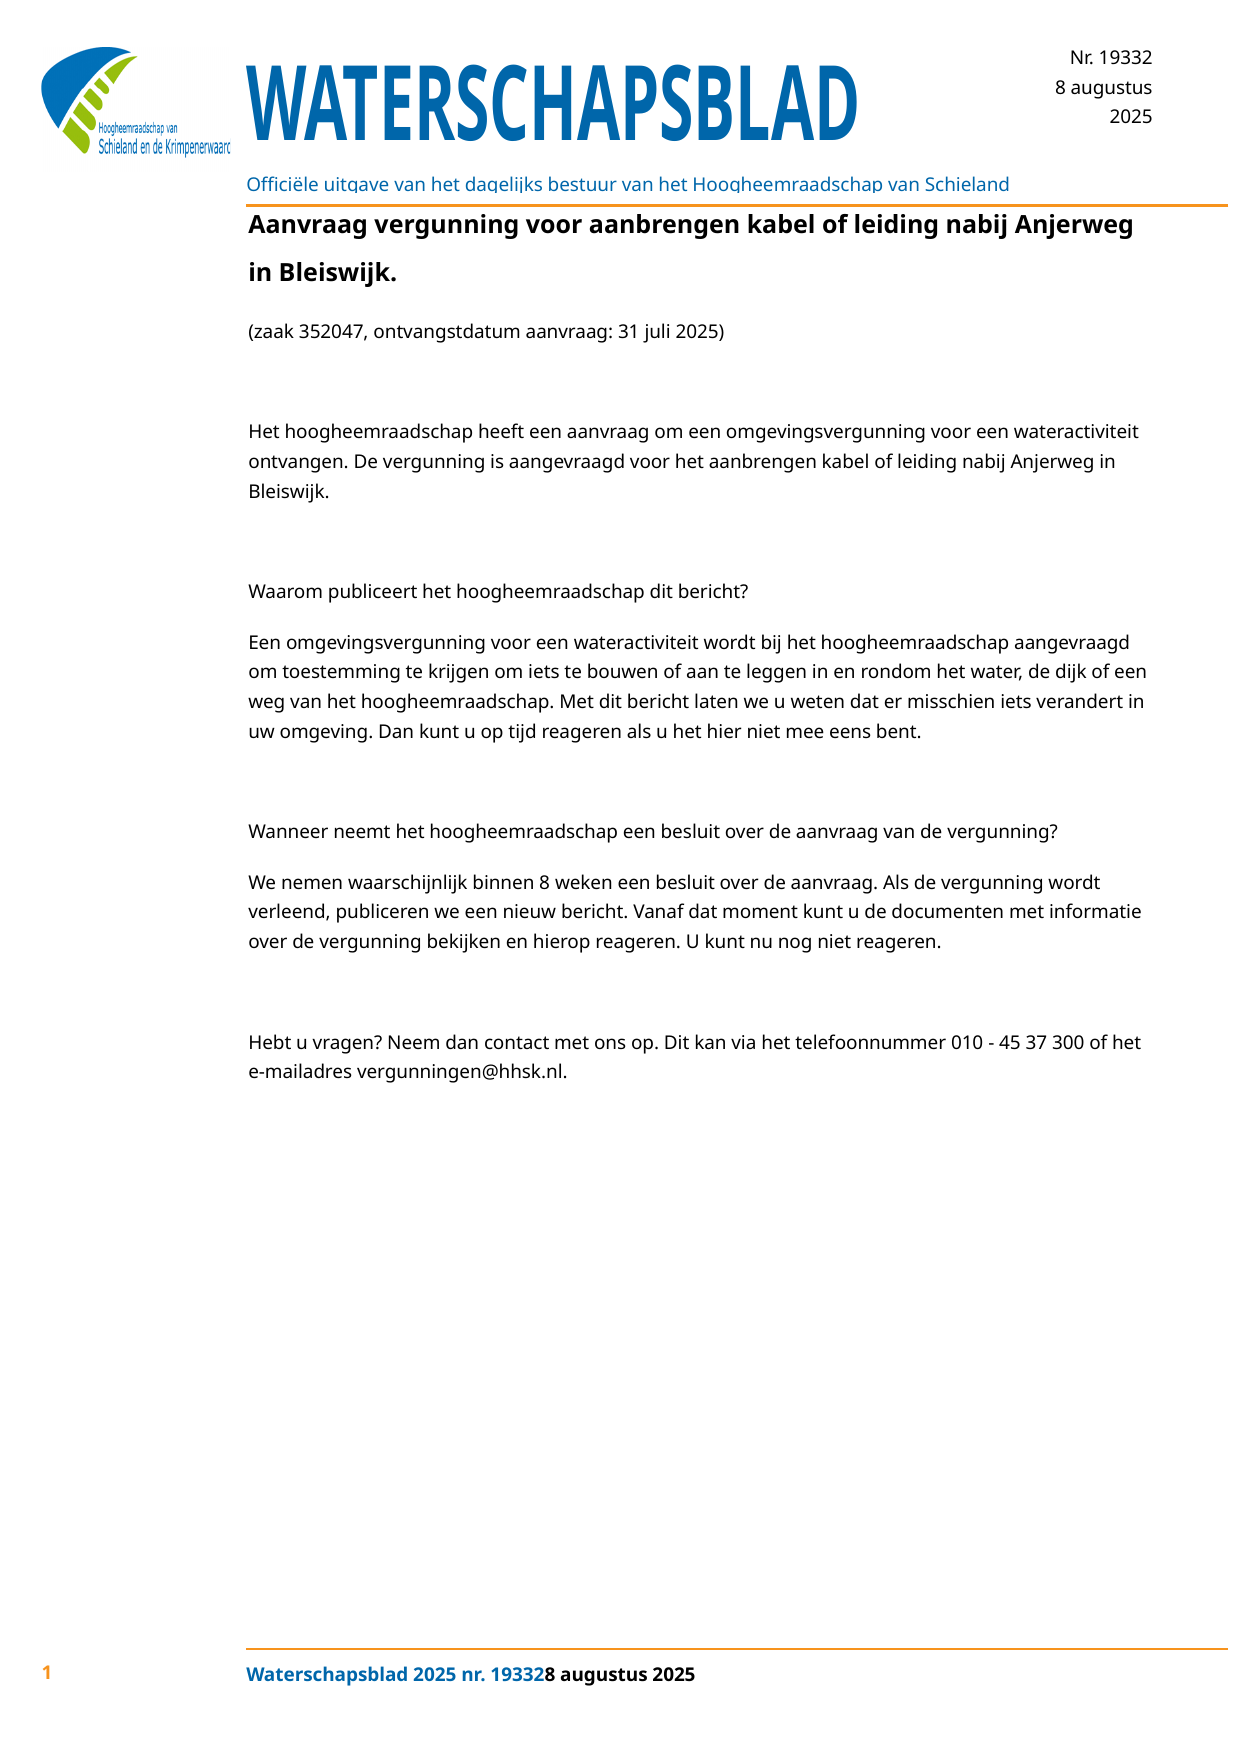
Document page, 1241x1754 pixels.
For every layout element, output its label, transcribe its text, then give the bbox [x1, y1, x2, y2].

text Wanneer neemt het hoogheemraadschap een besluit over de aanvraag van de vergunning? [248, 819, 1152, 844]
text We nemen waarschijnlijk binnen 8 weken een besluit over de aanvraag. Als de vergunning wordt verleend, publiceren we een nieuw bericht. Vanaf dat moment kunt u de documenten met informatie over de vergunning bekijken en hierop reageren. U kunt nu nog niet reageren. [248, 869, 1152, 954]
text Het hoogheemraadschap heeft een aanvraag om een omgevingsvergunning voor een wateractiviteit ontvangen. De vergunning is aangevraagd voor het aanbrengen kabel of leiding nabij Anjerweg in Bleiswijk. [248, 419, 1152, 504]
text (zaak 352047, ontvangstdatum aanvraag: 31 juli 2025) [248, 318, 1152, 344]
picture [41, 47, 231, 172]
text Waarom publiceert het hoogheemraadschap dit bericht? [248, 579, 1152, 604]
text Hebt u vragen? Neem dan contact met ons op. Dit kan via het telefoonnummer 010 - 45 37 300 of het e-mailadres vergunningen@hhsk.nl. [248, 1029, 1152, 1084]
text Een omgevingsvergunning voor een wateractiviteit wordt bij het hoogheemraadschap aangevraagd om toestemming te krijgen om iets te bouwen of aan te leggen in en rondom het water, de dijk of een weg van het hoogheemraadschap. Met dit bericht laten we u weten dat er misschien iets verandert in uw omgeving. Dan kunt u op tijd reageren als u het hier niet mee eens bent. [248, 629, 1152, 744]
text Aanvraag vergunning voor aanbrengen kabel of leiding nabij Anjerweg in Bleiswijk. [248, 207, 1152, 288]
